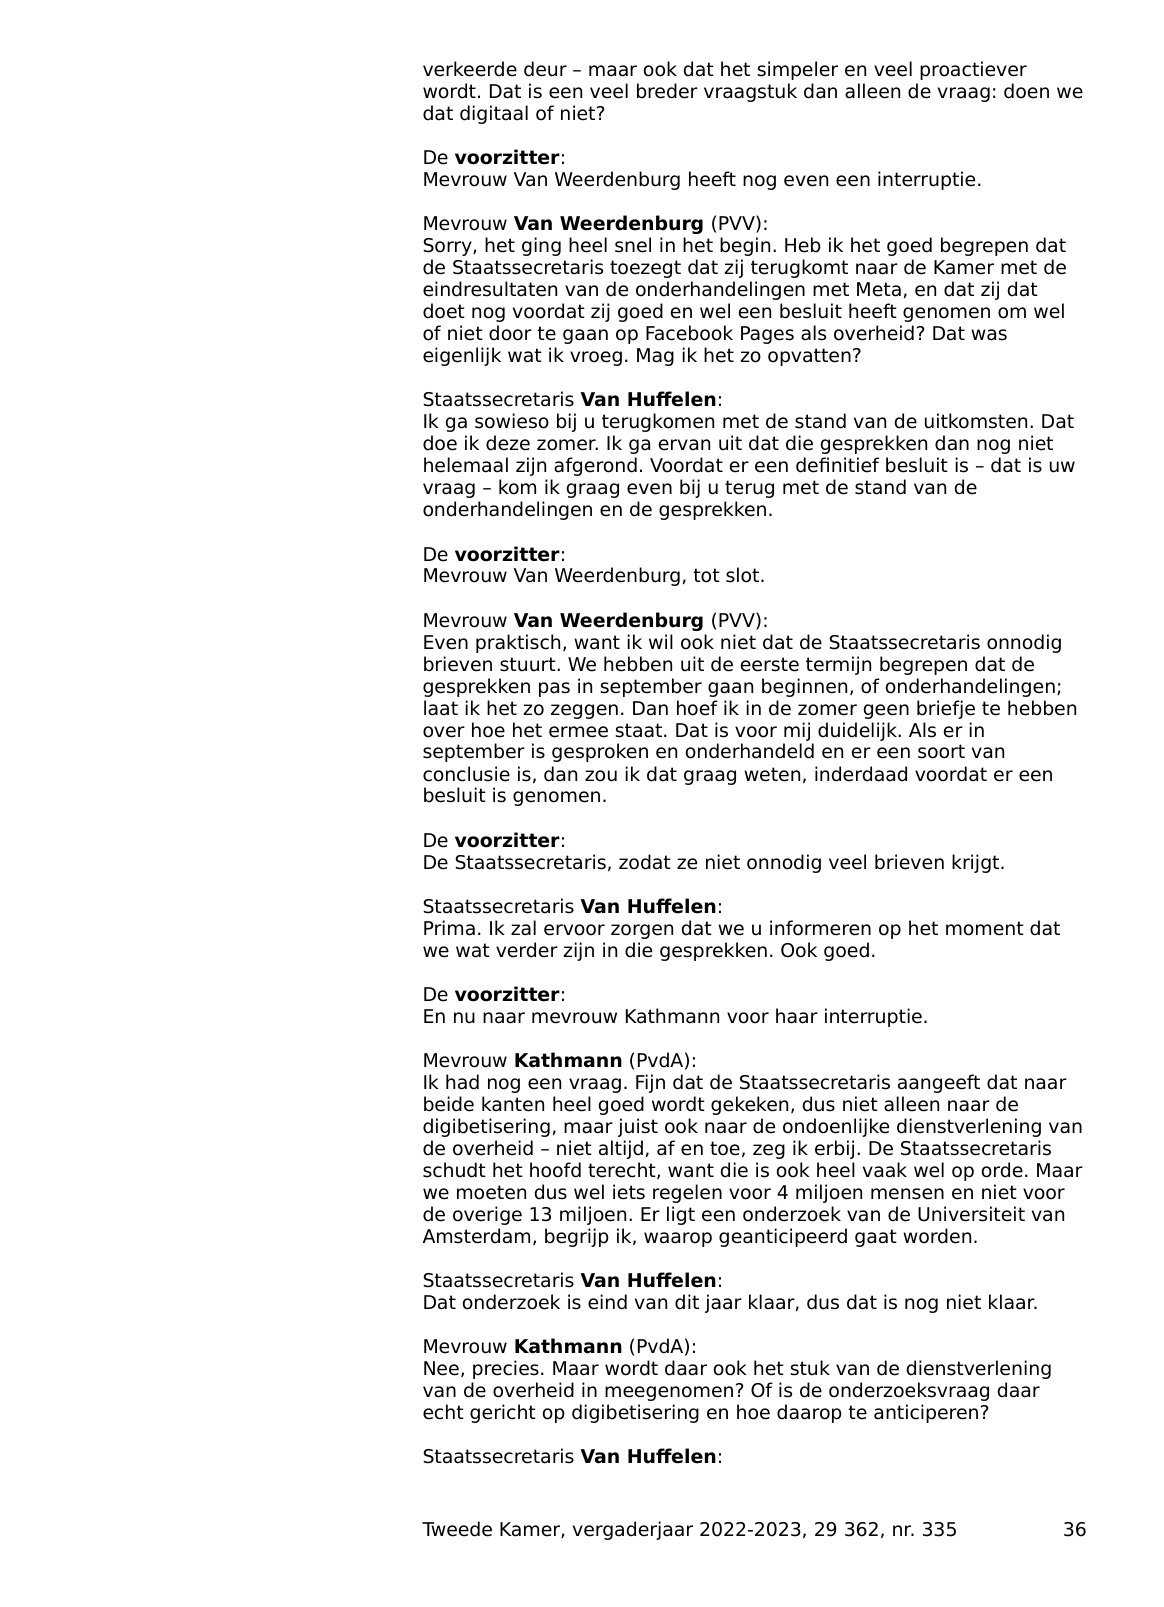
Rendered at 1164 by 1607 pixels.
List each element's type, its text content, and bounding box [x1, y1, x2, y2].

text Sorry, het ging heel snel in het begin. Heb ik het goed begrepen dat de Staatssecretaris toezegt dat zij terugkomt naar de Kamer met de eindresultaten van de onderhandelingen met Meta, en dat zij dat doet nog voordat zij goed en wel een besluit heeft genomen om wel of niet door te gaan op Facebook Pages als overheid? Dat was eigenlijk wat ik vroeg. Mag ik het zo opvatten? [422, 235, 1087, 367]
text Prima. Ik zal ervoor zorgen dat we u informeren op het moment dat we wat verder zijn in die gesprekken. Ook goed. [422, 918, 1087, 962]
text verkeerde deur – maar ook dat het simpeler en veel proactiever wordt. Dat is een veel breder vraagstuk dan alleen de vraag: doen we dat digitaal of niet? [422, 59, 1087, 125]
text Staatssecretaris Van Huffelen: [422, 1270, 1087, 1292]
text Staatssecretaris Van Huffelen: [422, 896, 1087, 918]
text De voorzitter: [422, 147, 1087, 169]
text Mevrouw Van Weerdenburg (PVV): [422, 213, 1087, 235]
text De voorzitter: [422, 984, 1087, 1006]
text De Staatssecretaris, zodat ze niet onnodig veel brieven krijgt. [422, 852, 1087, 873]
text Staatssecretaris Van Huffelen: [422, 389, 1087, 411]
text Mevrouw Kathmann (PvdA): [422, 1050, 1087, 1072]
text Ik ga sowieso bij u terugkomen met de stand van de uitkomsten. Dat doe ik deze zomer. Ik ga ervan uit dat die gesprekken dan nog niet helemaal zijn afgerond. Voordat er een definitief besluit is – dat is uw vraag – kom ik graag even bij u terug met de stand van de onderhandelingen en de gesprekken. [422, 411, 1087, 521]
text En nu naar mevrouw Kathmann voor haar interruptie. [422, 1006, 1087, 1028]
text Mevrouw Van Weerdenburg (PVV): [422, 609, 1087, 632]
text Even praktisch, want ik wil ook niet dat de Staatssecretaris onnodig brieven stuurt. We hebben uit de eerste termijn begrepen dat de gesprekken pas in september gaan beginnen, of onderhandelingen; laat ik het zo zeggen. Dan hoef ik in de zomer geen briefje te hebben over hoe het ermee staat. Dat is voor mij duidelijk. Als er in september is gesproken en onderhandeld en er een soort van conclusie is, dan zou ik dat graag weten, inderdaad voordat er een besluit is genomen. [422, 632, 1087, 807]
text Ik had nog een vraag. Fijn dat de Staatssecretaris aangeeft dat naar beide kanten heel goed wordt gekeken, dus niet alleen naar de digibetisering, maar juist ook naar de ondoenlijke dienstverlening van de overheid – niet altijd, af en toe, zeg ik erbij. De Staatssecretaris schudt het hoofd terecht, want die is ook heel vaak wel op orde. Maar we moeten dus wel iets regelen voor 4 miljoen mensen en niet voor de overige 13 miljoen. Er ligt een onderzoek van de Universiteit van Amsterdam, begrijp ik, waarop geanticipeerd gaat worden. [422, 1072, 1087, 1248]
text Mevrouw Van Weerdenburg heeft nog even een interruptie. [422, 169, 1087, 191]
text De voorzitter: [422, 543, 1087, 565]
text Dat onderzoek is eind van dit jaar klaar, dus dat is nog niet klaar. [422, 1292, 1087, 1314]
text Mevrouw Kathmann (PvdA): [422, 1336, 1087, 1358]
text Staatssecretaris Van Huffelen: [422, 1446, 1087, 1468]
text Nee, precies. Maar wordt daar ook het stuk van de dienstverlening van de overheid in meegenomen? Of is de onderzoeksvraag daar echt gericht op digibetisering en hoe daarop te anticiperen? [422, 1358, 1087, 1424]
text Mevrouw Van Weerdenburg, tot slot. [422, 565, 1087, 587]
text De voorzitter: [422, 829, 1087, 852]
